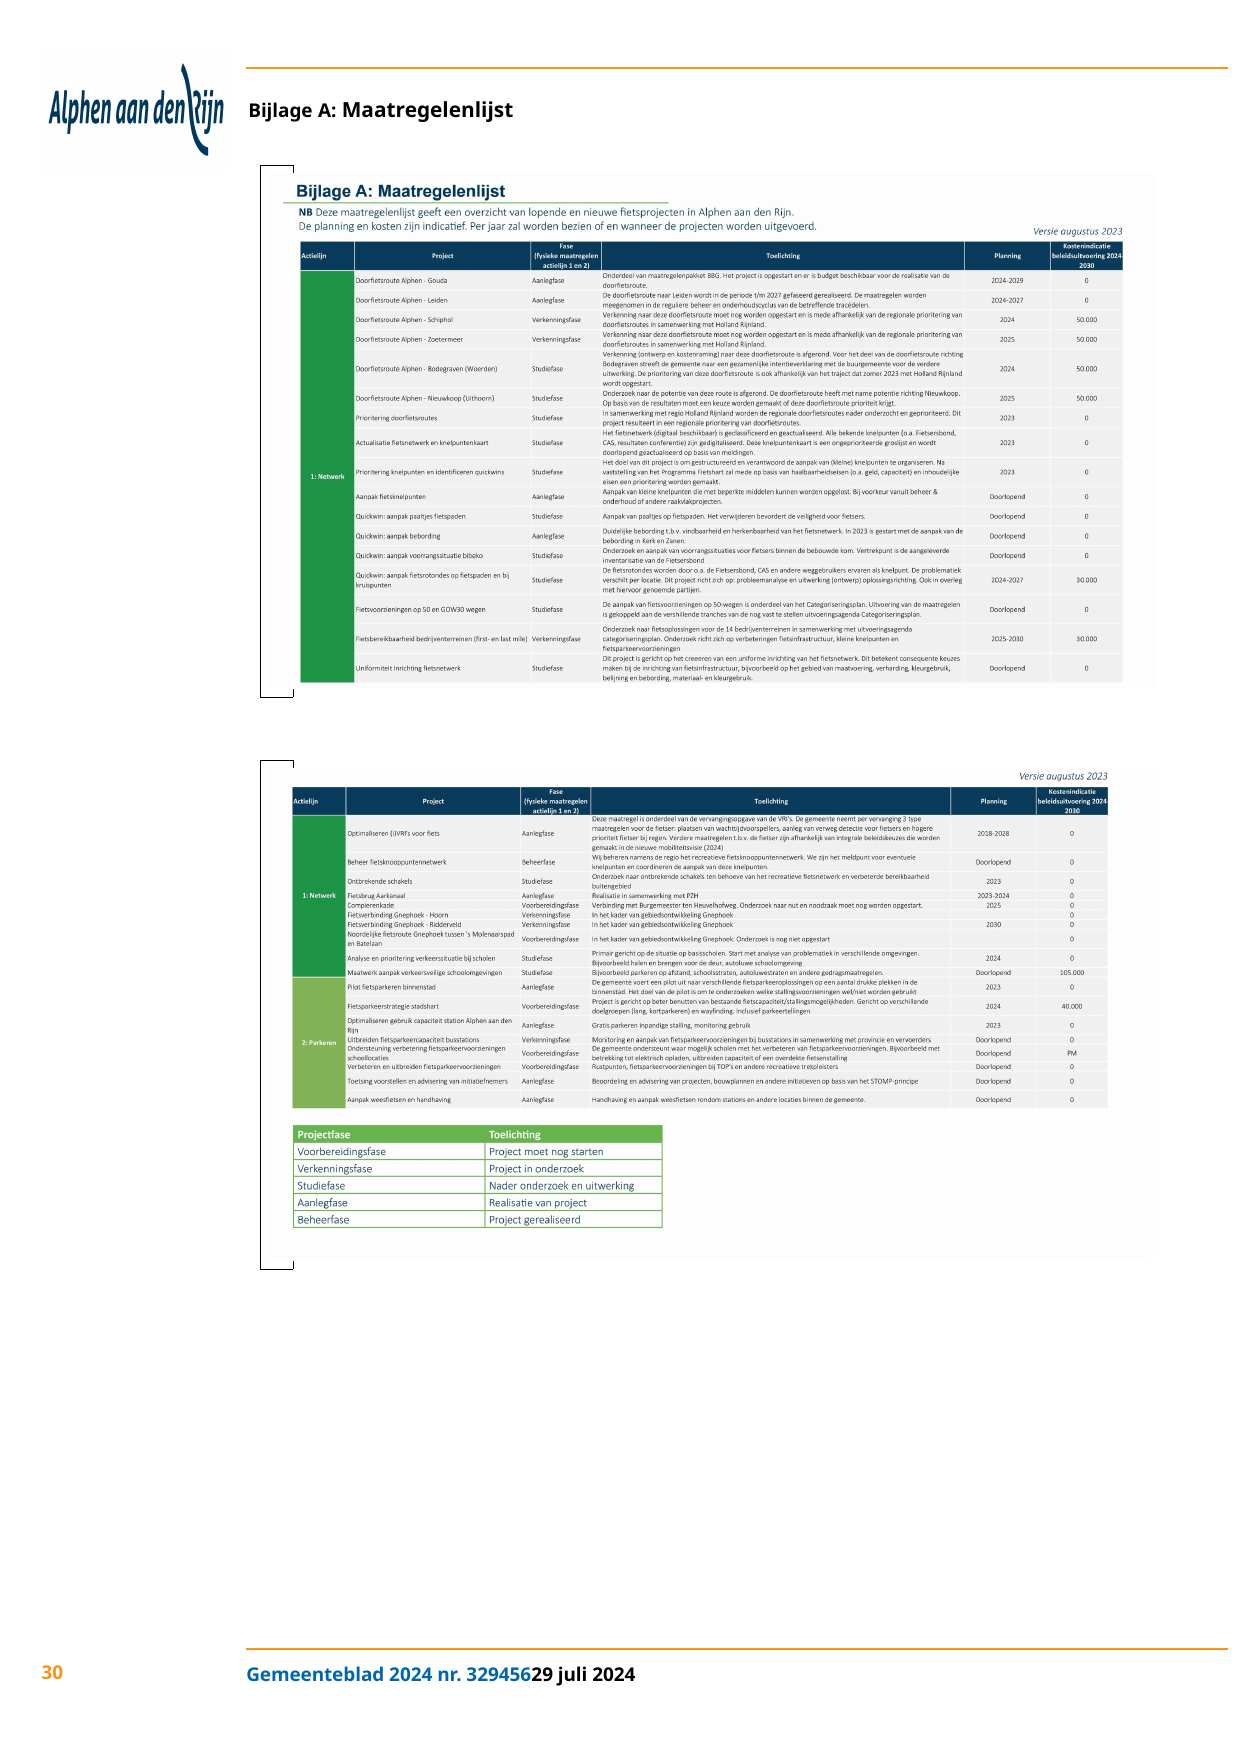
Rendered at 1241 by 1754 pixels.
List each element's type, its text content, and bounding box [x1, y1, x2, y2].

picture [41, 47, 231, 172]
picture [268, 768, 1155, 1261]
picture [268, 173, 1155, 689]
text Bijlage A: Maatregelenlijst [248, 95, 1152, 123]
